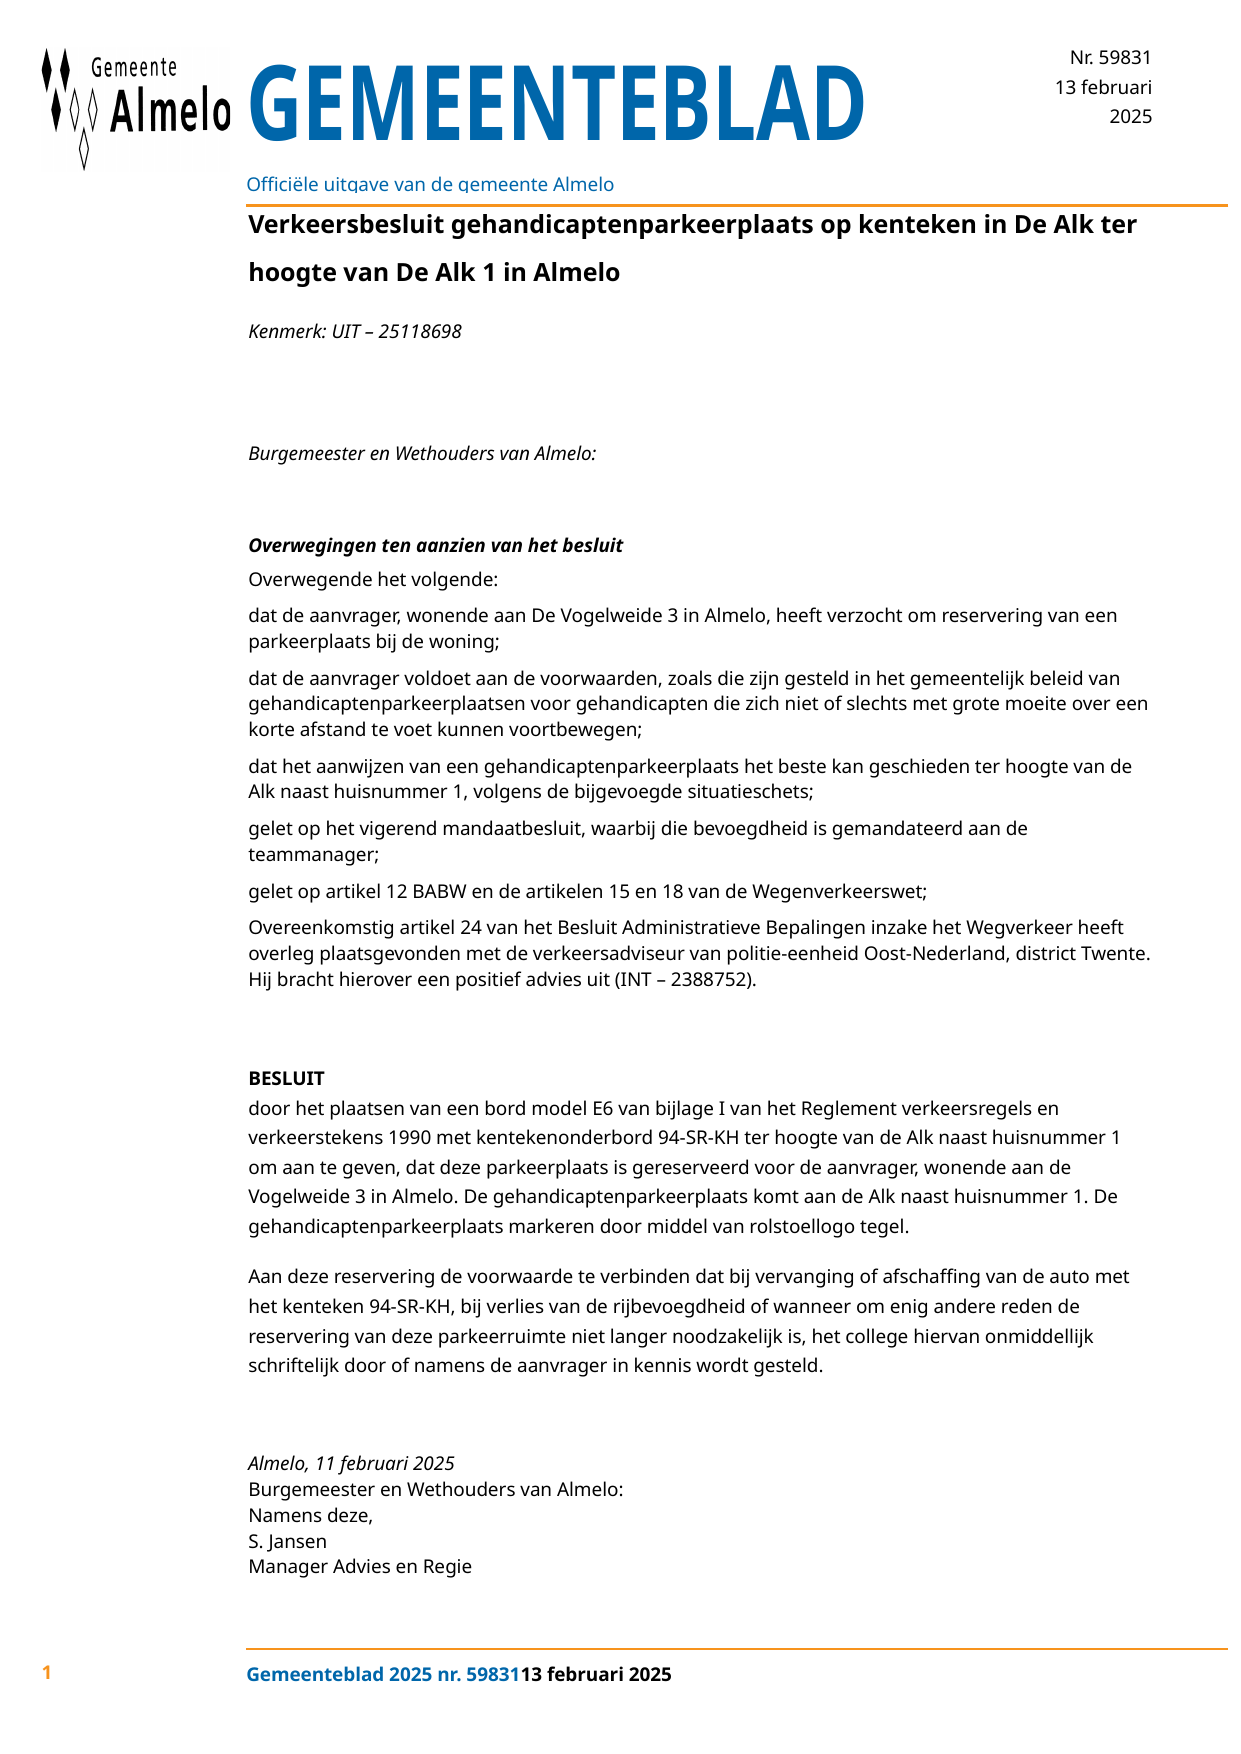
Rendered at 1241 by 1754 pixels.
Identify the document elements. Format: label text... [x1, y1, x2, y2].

text door het plaatsen van een bord model E6 van bijlage I van het Reglement verkeersregels en verkeerstekens 1990 met kentekenonderbord 94-SR-KH ter hoogte van de Alk naast huisnummer 1 om aan te geven, dat deze parkeerplaats is gereserveerd voor de aanvrager, wonende aan de Vogelweide 3 in Almelo. De gehandicaptenparkeerplaats komt aan de Alk naast huisnummer 1. De gehandicaptenparkeerplaats markeren door middel van rolstoellogo tegel. [248, 1095, 1152, 1239]
text Manager Advies en Regie [248, 1553, 1152, 1579]
text Burgemeester en Wethouders van Almelo: [248, 1476, 1152, 1502]
text BESLUIT [248, 1065, 1152, 1091]
text Namens deze, [248, 1502, 1152, 1528]
text Overwegingen ten aanzien van het besluit [248, 532, 1152, 557]
text dat het aanwijzen van een gehandicaptenparkeerplaats het beste kan geschieden ter hoogte van de Alk naast huisnummer 1, volgens de bijgevoegde situatieschets; [248, 753, 1152, 804]
text Almelo, 11 februari 2025 [248, 1451, 1152, 1476]
text Burgemeester en Wethouders van Almelo: [248, 440, 1152, 465]
text Overeenkomstig artikel 24 van het Besluit Administratieve Bepalingen inzake het Wegverkeer heeft overleg plaatsgevonden met de verkeersadviseur van politie-eenheid Oost-Nederland, district Twente. Hij bracht hierover een positief advies uit (INT – 2388752). [248, 914, 1152, 992]
text Overwegende het volgende: [248, 566, 1152, 592]
text Verkeersbesluit gehandicaptenparkeerplaats op kenteken in De Alk ter hoogte van De Alk 1 in Almelo [248, 207, 1152, 288]
text gelet op het vigerend mandaatbesluit, waarbij die bevoegdheid is gemandateerd aan de teammanager; [248, 815, 1152, 867]
text dat de aanvrager voldoet aan de voorwaarden, zoals die zijn gesteld in het gemeentelijk beleid van gehandicaptenparkeerplaatsen voor gehandicapten die zich niet of slechts met grote moeite over een korte afstand te voet kunnen voortbewegen; [248, 665, 1152, 742]
text gelet op artikel 12 BABW en de artikelen 15 en 18 van de Wegenverkeerswet; [248, 878, 1152, 903]
text S. Jansen [248, 1528, 1152, 1553]
picture [41, 47, 231, 172]
text dat de aanvrager, wonende aan De Vogelweide 3 in Almelo, heeft verzocht om reservering van een parkeerplaats bij de woning; [248, 602, 1152, 654]
text Kenmerk: UIT – 25118698 [248, 318, 1152, 344]
text Aan deze reservering de voorwaarde te verbinden dat bij vervanging of afschaffing van de auto met het kenteken 94-SR-KH, bij verlies van de rijbevoegdheid of wanneer om enig andere reden de reservering van deze parkeerruimte niet langer noodzakelijk is, het college hiervan onmiddellijk schriftelijk door of namens de aanvrager in kennis wordt gesteld. [248, 1264, 1152, 1378]
